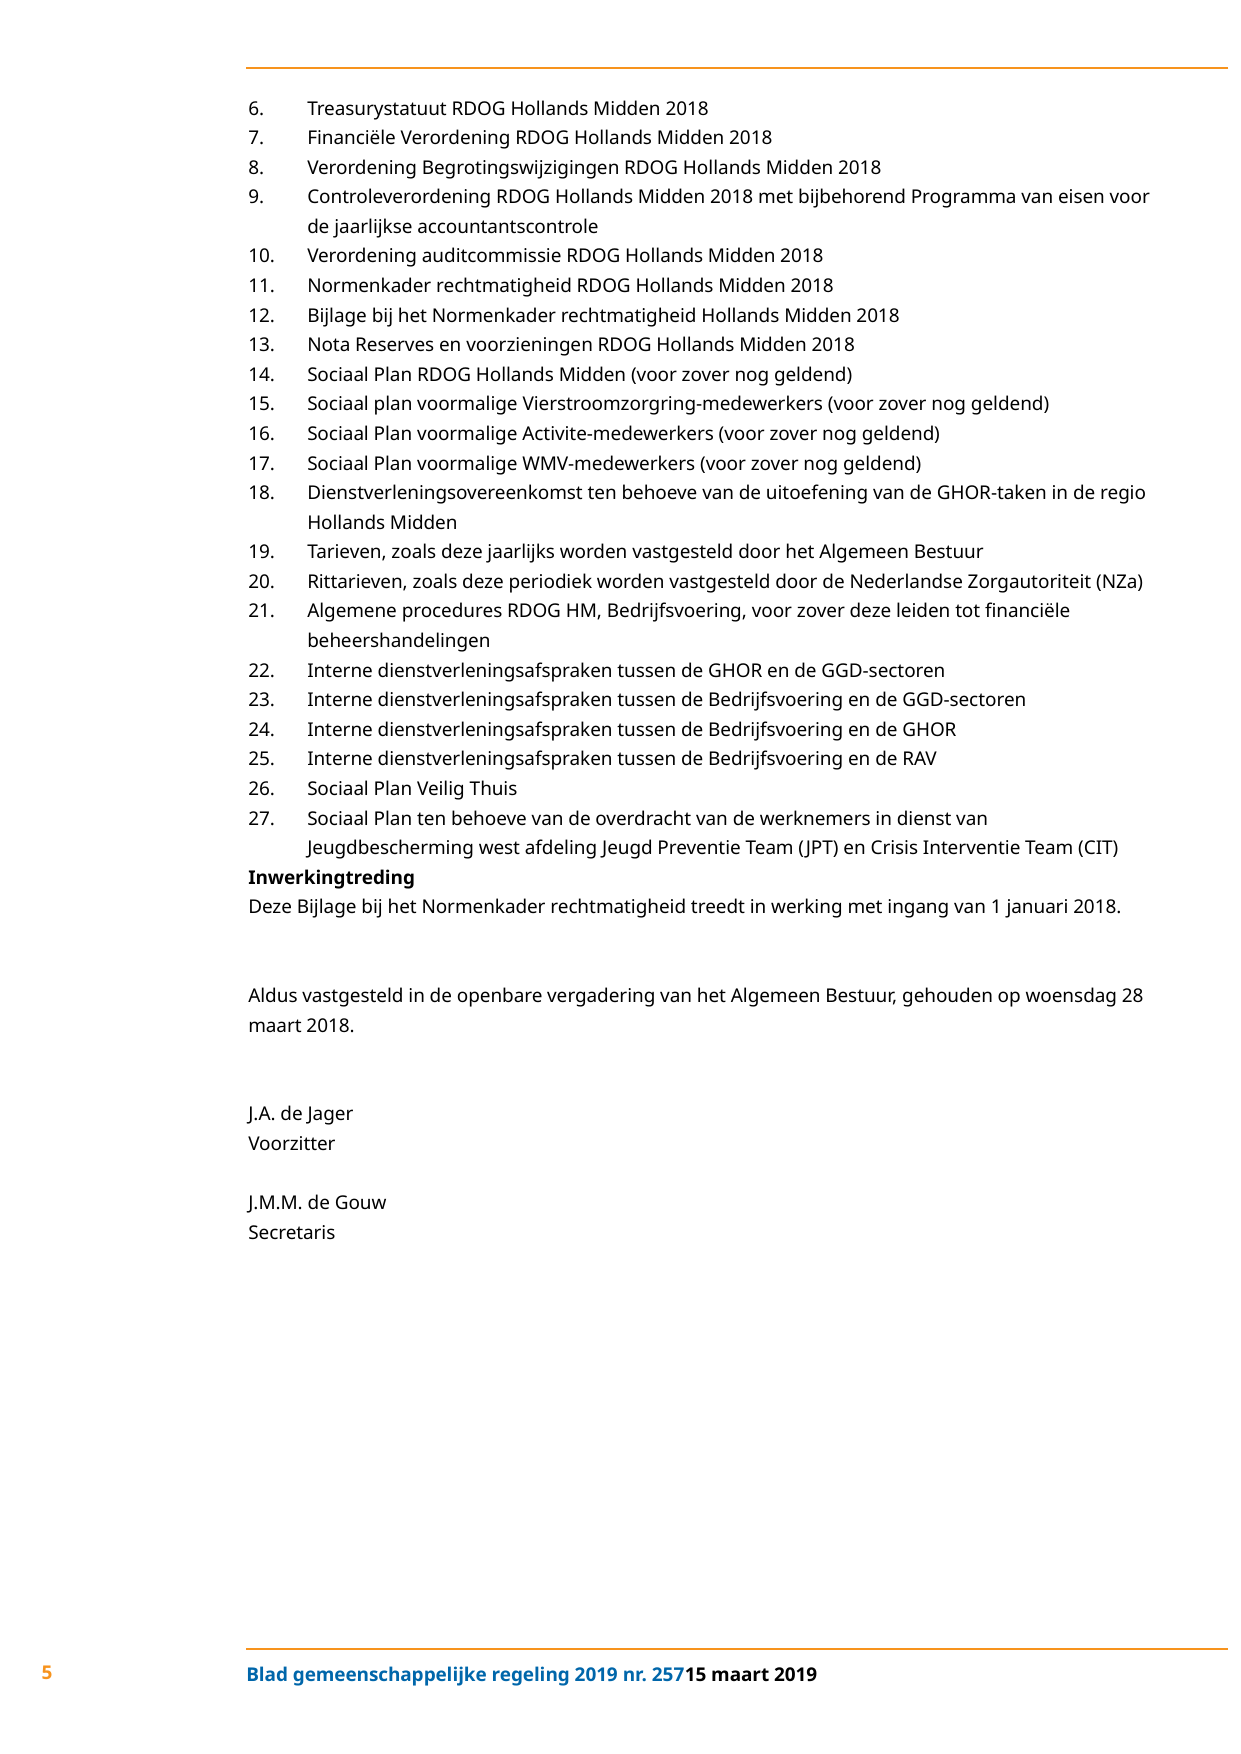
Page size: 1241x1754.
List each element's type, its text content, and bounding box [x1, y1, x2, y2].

list Interne dienstverleningsafspraken tussen de Bedrijfsvoering en de GHOR [248, 716, 1152, 742]
list Verordening Begrotingswijzigingen RDOG Hollands Midden 2018 [248, 154, 1152, 180]
text J.M.M. de Gouw [248, 1189, 1152, 1215]
list Sociaal Plan Veilig Thuis [248, 775, 1152, 801]
list Normenkader rechtmatigheid RDOG Hollands Midden 2018 [248, 272, 1152, 298]
list Sociaal Plan voormalige Activite-medewerkers (voor zover nog geldend) [248, 420, 1152, 446]
list Sociaal Plan RDOG Hollands Midden (voor zover nog geldend) [248, 361, 1152, 387]
text J.A. de Jager [248, 1101, 1152, 1126]
list Treasurystatuut RDOG Hollands Midden 2018 [248, 95, 1152, 121]
list Interne dienstverleningsafspraken tussen de Bedrijfsvoering en de RAV [248, 746, 1152, 771]
text Inwerkingtreding [248, 864, 1152, 890]
list Algemene procedures RDOG HM, Bedrijfsvoering, voor zover deze leiden tot financiële beheershandelingen [248, 598, 1152, 653]
list Rittarieven, zoals deze periodiek worden vastgesteld door de Nederlandse Zorgautoriteit (NZa) [248, 568, 1152, 594]
list Controleverordening RDOG Hollands Midden 2018 met bijbehorend Programma van eisen voor de jaarlijkse accountantscontrole [248, 183, 1152, 239]
list Interne dienstverleningsafspraken tussen de Bedrijfsvoering en de GGD-sectoren [248, 686, 1152, 712]
list Verordening auditcommissie RDOG Hollands Midden 2018 [248, 243, 1152, 268]
text Deze Bijlage bij het Normenkader rechtmatigheid treedt in werking met ingang van 1 januari 2018. [248, 893, 1152, 919]
text Voorzitter [248, 1130, 1152, 1156]
list Sociaal plan voormalige Vierstroomzorgring-medewerkers (voor zover nog geldend) [248, 391, 1152, 416]
list Tarieven, zoals deze jaarlijks worden vastgesteld door het Algemeen Bestuur [248, 538, 1152, 564]
list Nota Reserves en voorzieningen RDOG Hollands Midden 2018 [248, 331, 1152, 357]
list Bijlage bij het Normenkader rechtmatigheid Hollands Midden 2018 [248, 302, 1152, 328]
list Sociaal Plan voormalige WMV-medewerkers (voor zover nog geldend) [248, 450, 1152, 476]
list Financiële Verordening RDOG Hollands Midden 2018 [248, 124, 1152, 150]
list Sociaal Plan ten behoeve van de overdracht van de werknemers in dienst van Jeugdbescherming west afdeling Jeugd Preventie Team (JPT) en Crisis Interventie Team (CIT) [248, 805, 1152, 860]
picture [41, 47, 231, 172]
list Dienstverleningsovereenkomst ten behoeve van de uitoefening van de GHOR-taken in de regio Hollands Midden [248, 479, 1152, 535]
text Aldus vastgesteld in de openbare vergadering van het Algemeen Bestuur, gehouden op woensdag 28 maart 2018. [248, 982, 1152, 1038]
text Secretaris [248, 1219, 1152, 1245]
list Interne dienstverleningsafspraken tussen de GHOR en de GGD-sectoren [248, 657, 1152, 683]
